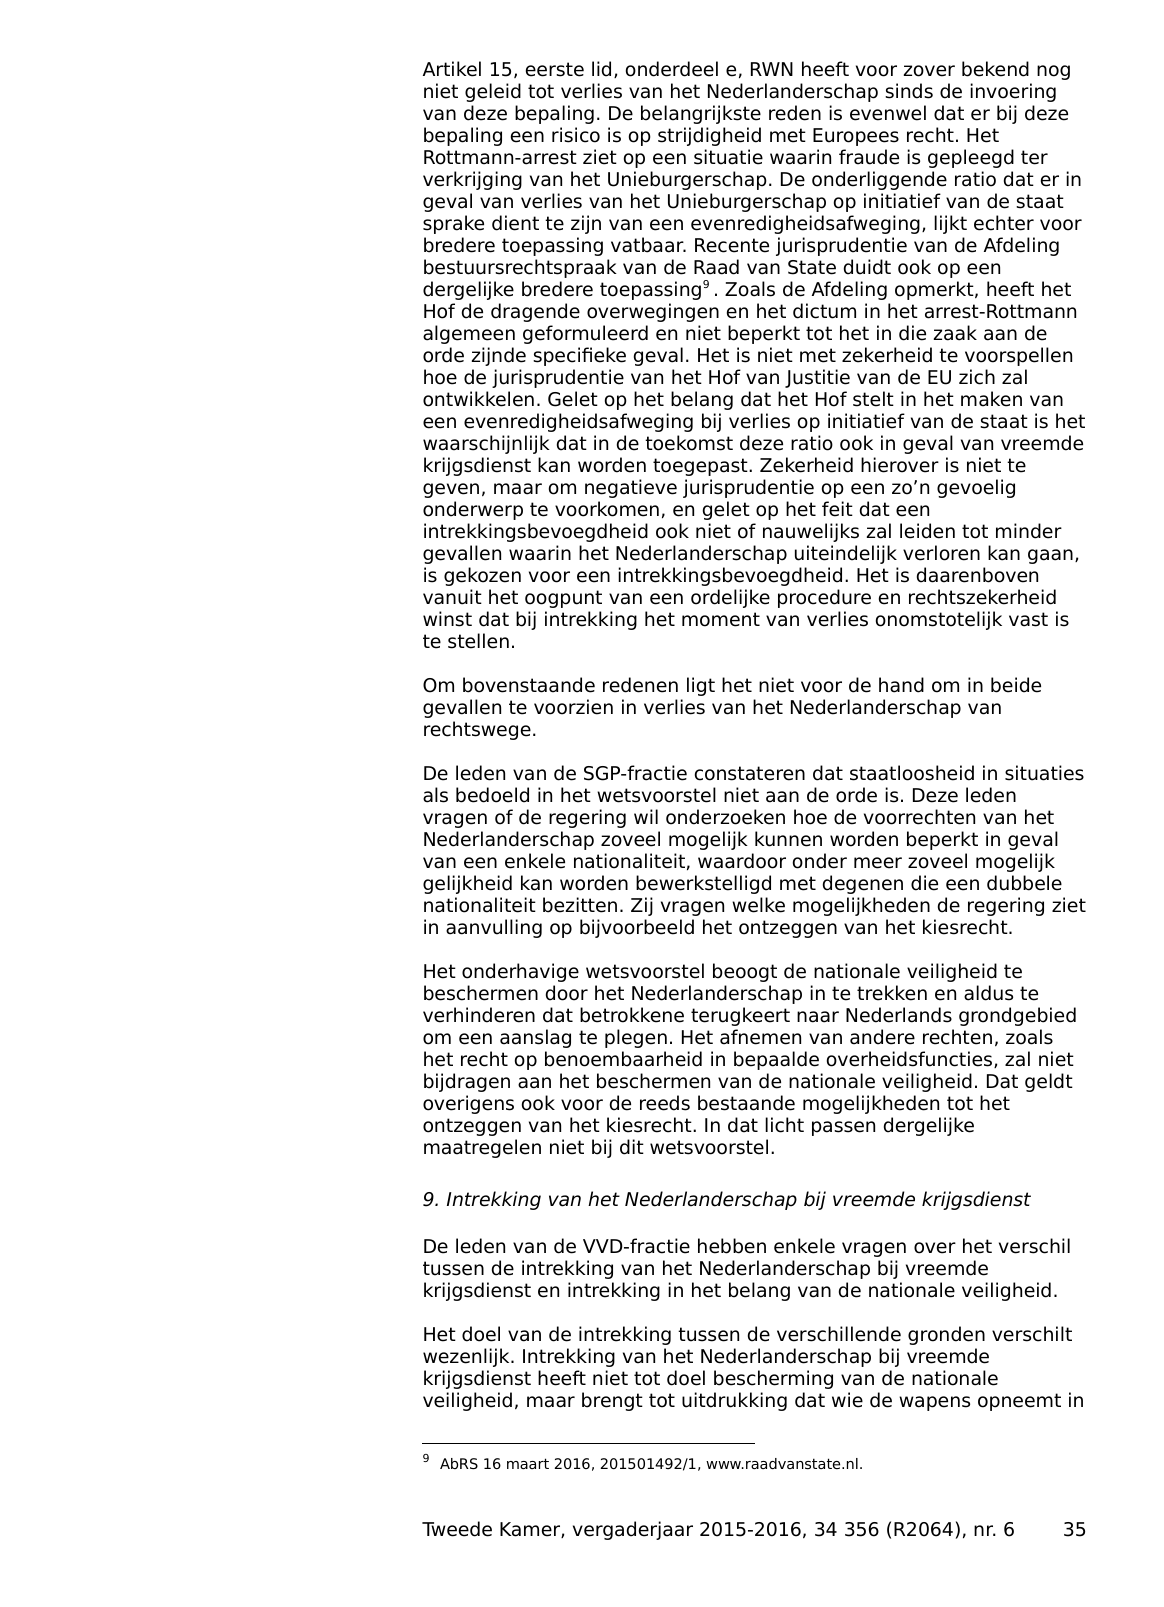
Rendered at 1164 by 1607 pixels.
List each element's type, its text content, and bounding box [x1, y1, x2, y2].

text Artikel 15, eerste lid, onderdeel e, RWN heeft voor zover bekend nog niet geleid tot verlies van het Nederlanderschap sinds de invoering van deze bepaling. De belangrijkste reden is evenwel dat er bij deze bepaling een risico is op strijdigheid met Europees recht. Het Rottmann-arrest ziet op een situatie waarin fraude is gepleegd ter verkrijging van het Unieburgerschap. De onderliggende ratio dat er in geval van verlies van het Unieburgerschap op initiatief van de staat sprake dient te zijn van een evenredigheidsafweging, lijkt echter voor bredere toepassing vatbaar. Recente jurisprudentie van de Afdeling bestuursrechtspraak van de Raad van State duidt ook op een dergelijke bredere toepassing. Zoals de Afdeling opmerkt, heeft het Hof de dragende overwegingen en het dictum in het arrest-Rottmann algemeen geformuleerd en niet beperkt tot het in die zaak aan de orde zijnde specifieke geval. Het is niet met zekerheid te voorspellen hoe de jurisprudentie van het Hof van Justitie van de EU zich zal ontwikkelen. Gelet op het belang dat het Hof stelt in het maken van een evenredigheidsafweging bij verlies op initiatief van de staat is het waarschijnlijk dat in de toekomst deze ratio ook in geval van vreemde krijgsdienst kan worden toegepast. Zekerheid hierover is niet te geven, maar om negatieve jurisprudentie op een zo’n gevoelig onderwerp te voorkomen, en gelet op het feit dat een intrekkingsbevoegdheid ook niet of nauwelijks zal leiden tot minder gevallen waarin het Nederlanderschap uiteindelijk verloren kan gaan, is gekozen voor een intrekkingsbevoegdheid. Het is daarenboven vanuit het oogpunt van een ordelijke procedure en rechtszekerheid winst dat bij intrekking het moment van verlies onomstotelijk vast is te stellen. [422, 59, 1087, 652]
text De leden van de VVD-fractie hebben enkele vragen over het verschil tussen de intrekking van het Nederlanderschap bij vreemde krijgsdienst en intrekking in het belang van de nationale veiligheid. [422, 1236, 1087, 1302]
text Het onderhavige wetsvoorstel beoogt de nationale veiligheid te beschermen door het Nederlanderschap in te trekken en aldus te verhinderen dat betrokkene terugkeert naar Nederlands grondgebied om een aanslag te plegen. Het afnemen van andere rechten, zoals het recht op benoembaarheid in bepaalde overheidsfuncties, zal niet bijdragen aan het beschermen van de nationale veiligheid. Dat geldt overigens ook voor de reeds bestaande mogelijkheden tot het ontzeggen van het kiesrecht. In dat licht passen dergelijke maatregelen niet bij dit wetsvoorstel. [422, 961, 1087, 1159]
text De leden van de SGP-fractie constateren dat staatloosheid in situaties als bedoeld in het wetsvoorstel niet aan de orde is. Deze leden vragen of de regering wil onderzoeken hoe de voorrechten van het Nederlanderschap zoveel mogelijk kunnen worden beperkt in geval van een enkele nationaliteit, waardoor onder meer zoveel mogelijk gelijkheid kan worden bewerkstelligd met degenen die een dubbele nationaliteit bezitten. Zij vragen welke mogelijkheden de regering ziet in aanvulling op bijvoorbeeld het ontzeggen van het kiesrecht. [422, 763, 1087, 939]
text Om bovenstaande redenen ligt het niet voor de hand om in beide gevallen te voorzien in verlies van het Nederlanderschap van rechtswege. [422, 675, 1087, 741]
subtitle 9. Intrekking van het Nederlanderschap bij vreemde krijgsdienst [422, 1189, 1087, 1211]
text Het doel van de intrekking tussen de verschillende gronden verschilt wezenlijk. Intrekking van het Nederlanderschap bij vreemde krijgsdienst heeft niet tot doel bescherming van de nationale veiligheid, maar brengt tot uitdrukking dat wie de wapens opneemt in [422, 1324, 1087, 1412]
text AbRS 16 maart 2016, 201501492/1, www.raadvanstate.nl. [422, 1452, 1087, 1474]
